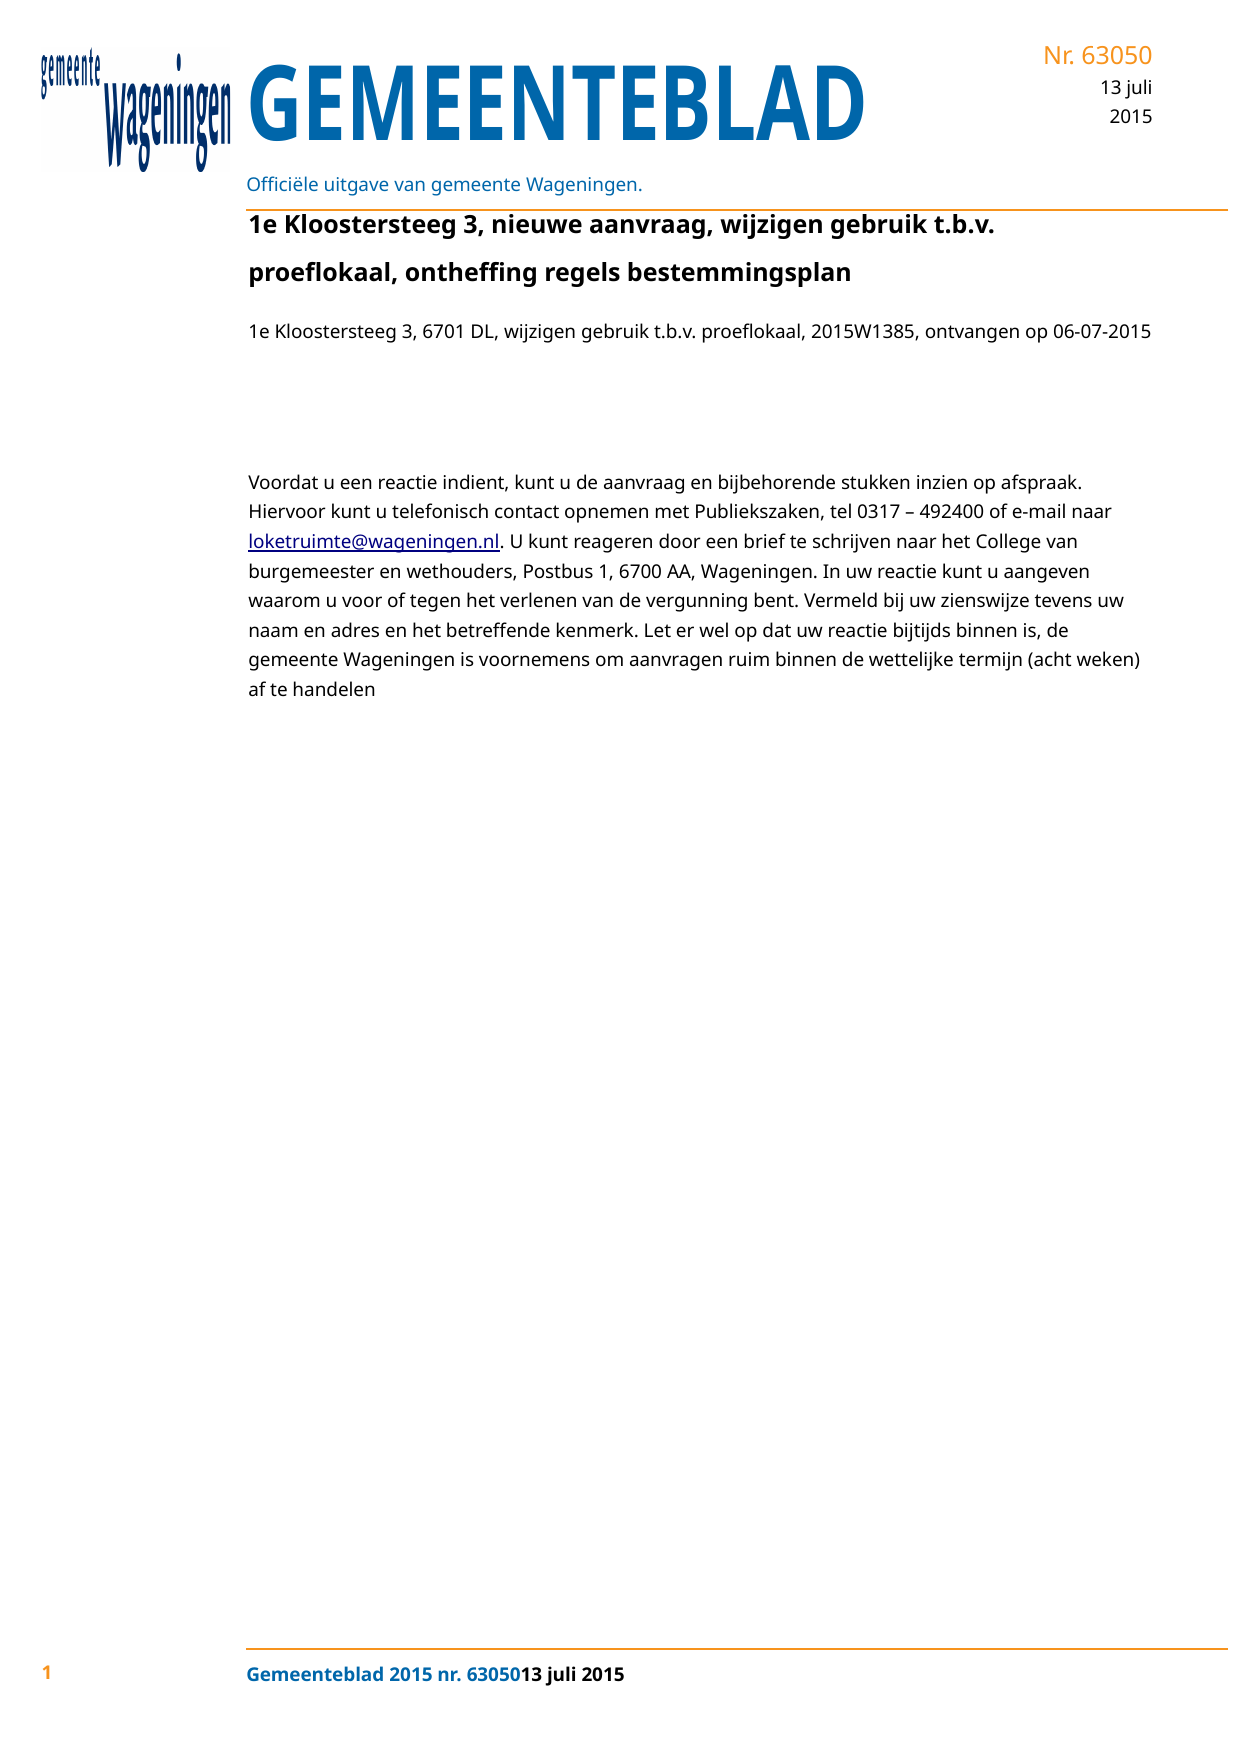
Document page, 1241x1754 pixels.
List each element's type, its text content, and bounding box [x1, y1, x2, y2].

text 1e Kloostersteeg 3, nieuwe aanvraag, wijzigen gebruik t.b.v. proeflokaal, ontheffing regels bestemmingsplan [248, 211, 1152, 288]
text 1e Kloostersteeg 3, 6701 DL, wijzigen gebruik t.b.v. proeflokaal, 2015W1385, ontvangen op 06-07-2015 [248, 318, 1152, 344]
text Voordat u een reactie indient, kunt u de aanvraag en bijbehorende stukken inzien op afspraak. Hiervoor kunt u telefonisch contact opnemen met Publiekszaken, tel 0317 – 492400 of e-mail naar loketruimte@wageningen.nl. U kunt reageren door een brief te schrijven naar het College van burgemeester en wethouders, Postbus 1, 6700 AA, Wageningen. In uw reactie kunt u aangeven waarom u voor of tegen het verlenen van de vergunning bent. Vermeld bij uw zienswijze tevens uw naam en adres en het betreffende kenmerk. Let er wel op dat uw reactie bijtijds binnen is, de gemeente Wageningen is voornemens om aanvragen ruim binnen de wettelijke termijn (acht weken) af te handelen [248, 469, 1152, 702]
picture [41, 47, 231, 172]
